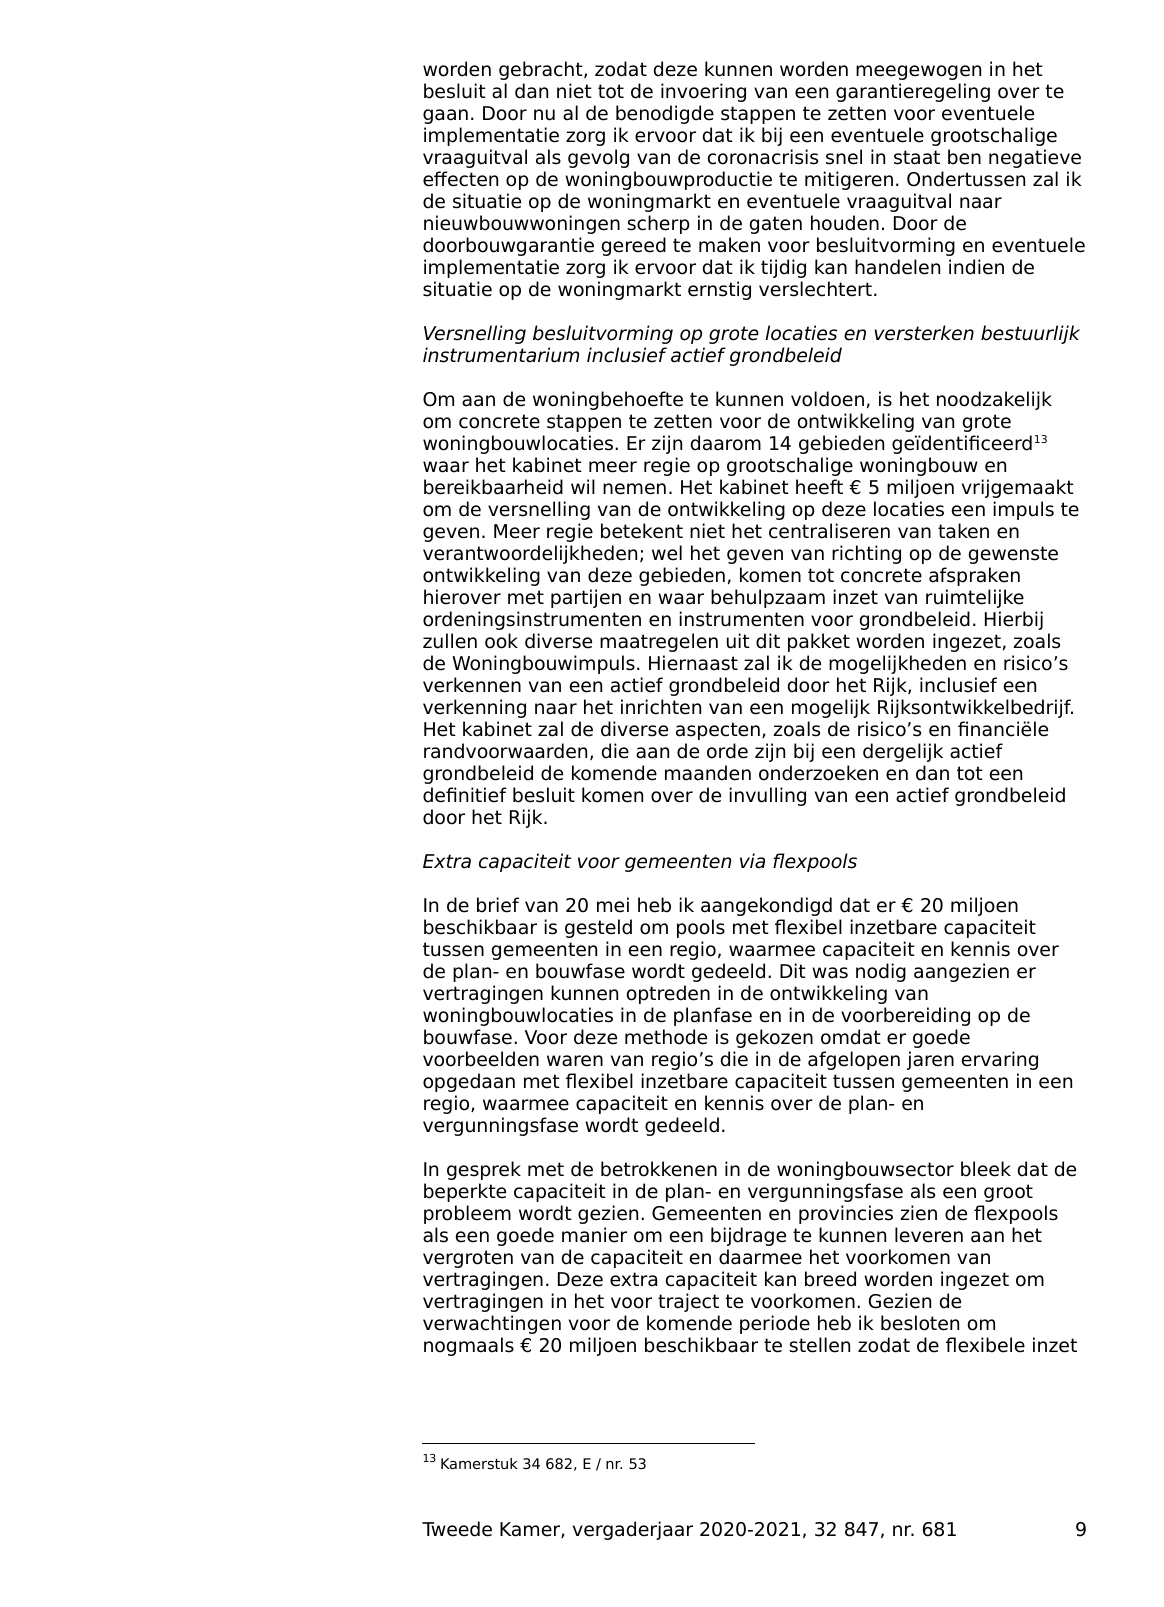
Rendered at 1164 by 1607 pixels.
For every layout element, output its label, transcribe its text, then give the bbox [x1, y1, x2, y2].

text In de brief van 20 mei heb ik aangekondigd dat er € 20 miljoen beschikbaar is gesteld om pools met flexibel inzetbare capaciteit tussen gemeenten in een regio, waarmee capaciteit en kennis over de plan- en bouwfase wordt gedeeld. Dit was nodig aangezien er vertragingen kunnen optreden in de ontwikkeling van woningbouwlocaties in de planfase en in de voorbereiding op de bouwfase. Voor deze methode is gekozen omdat er goede voorbeelden waren van regio’s die in de afgelopen jaren ervaring opgedaan met flexibel inzetbare capaciteit tussen gemeenten in een regio, waarmee capaciteit en kennis over de plan- en vergunningsfase wordt gedeeld. [422, 895, 1087, 1137]
subtitle Extra capaciteit voor gemeenten via flexpools [422, 851, 1087, 873]
text In gesprek met de betrokkenen in de woningbouwsector bleek dat de beperkte capaciteit in de plan- en vergunningsfase als een groot probleem wordt gezien. Gemeenten en provincies zien de flexpools als een goede manier om een bijdrage te kunnen leveren aan het vergroten van de capaciteit en daarmee het voorkomen van vertragingen. Deze extra capaciteit kan breed worden ingezet om vertragingen in het voor traject te voorkomen. Gezien de verwachtingen voor de komende periode heb ik besloten om nogmaals € 20 miljoen beschikbaar te stellen zodat de flexibele inzet [422, 1159, 1087, 1357]
text Kamerstuk 34 682, E / nr. 53 [422, 1452, 1087, 1474]
text worden gebracht, zodat deze kunnen worden meegewogen in het besluit al dan niet tot de invoering van een garantieregeling over te gaan. Door nu al de benodigde stappen te zetten voor eventuele implementatie zorg ik ervoor dat ik bij een eventuele grootschalige vraaguitval als gevolg van de coronacrisis snel in staat ben negatieve effecten op de woningbouwproductie te mitigeren. Ondertussen zal ik de situatie op de woningmarkt en eventuele vraaguitval naar nieuwbouwwoningen scherp in de gaten houden. Door de doorbouwgarantie gereed te maken voor besluitvorming en eventuele implementatie zorg ik ervoor dat ik tijdig kan handelen indien de situatie op de woningmarkt ernstig verslechtert. [422, 59, 1087, 301]
subtitle Versnelling besluitvorming op grote locaties en versterken bestuurlijk instrumentarium inclusief actief grondbeleid [422, 323, 1087, 367]
text Om aan de woningbehoefte te kunnen voldoen, is het noodzakelijk om concrete stappen te zetten voor de ontwikkeling van grote woningbouwlocaties. Er zijn daarom 14 gebieden geïdentificeerd waar het kabinet meer regie op grootschalige woningbouw en bereikbaarheid wil nemen. Het kabinet heeft € 5 miljoen vrijgemaakt om de versnelling van de ontwikkeling op deze locaties een impuls te geven. Meer regie betekent niet het centraliseren van taken en verantwoordelijkheden; wel het geven van richting op de gewenste ontwikkeling van deze gebieden, komen tot concrete afspraken hierover met partijen en waar behulpzaam inzet van ruimtelijke ordeningsinstrumenten en instrumenten voor grondbeleid. Hierbij zullen ook diverse maatregelen uit dit pakket worden ingezet, zoals de Woningbouwimpuls. Hiernaast zal ik de mogelijkheden en risico’s verkennen van een actief grondbeleid door het Rijk, inclusief een verkenning naar het inrichten van een mogelijk Rijksontwikkelbedrijf. Het kabinet zal de diverse aspecten, zoals de risico’s en financiële randvoorwaarden, die aan de orde zijn bij een dergelijk actief grondbeleid de komende maanden onderzoeken en dan tot een definitief besluit komen over de invulling van een actief grondbeleid door het Rijk. [422, 389, 1087, 829]
